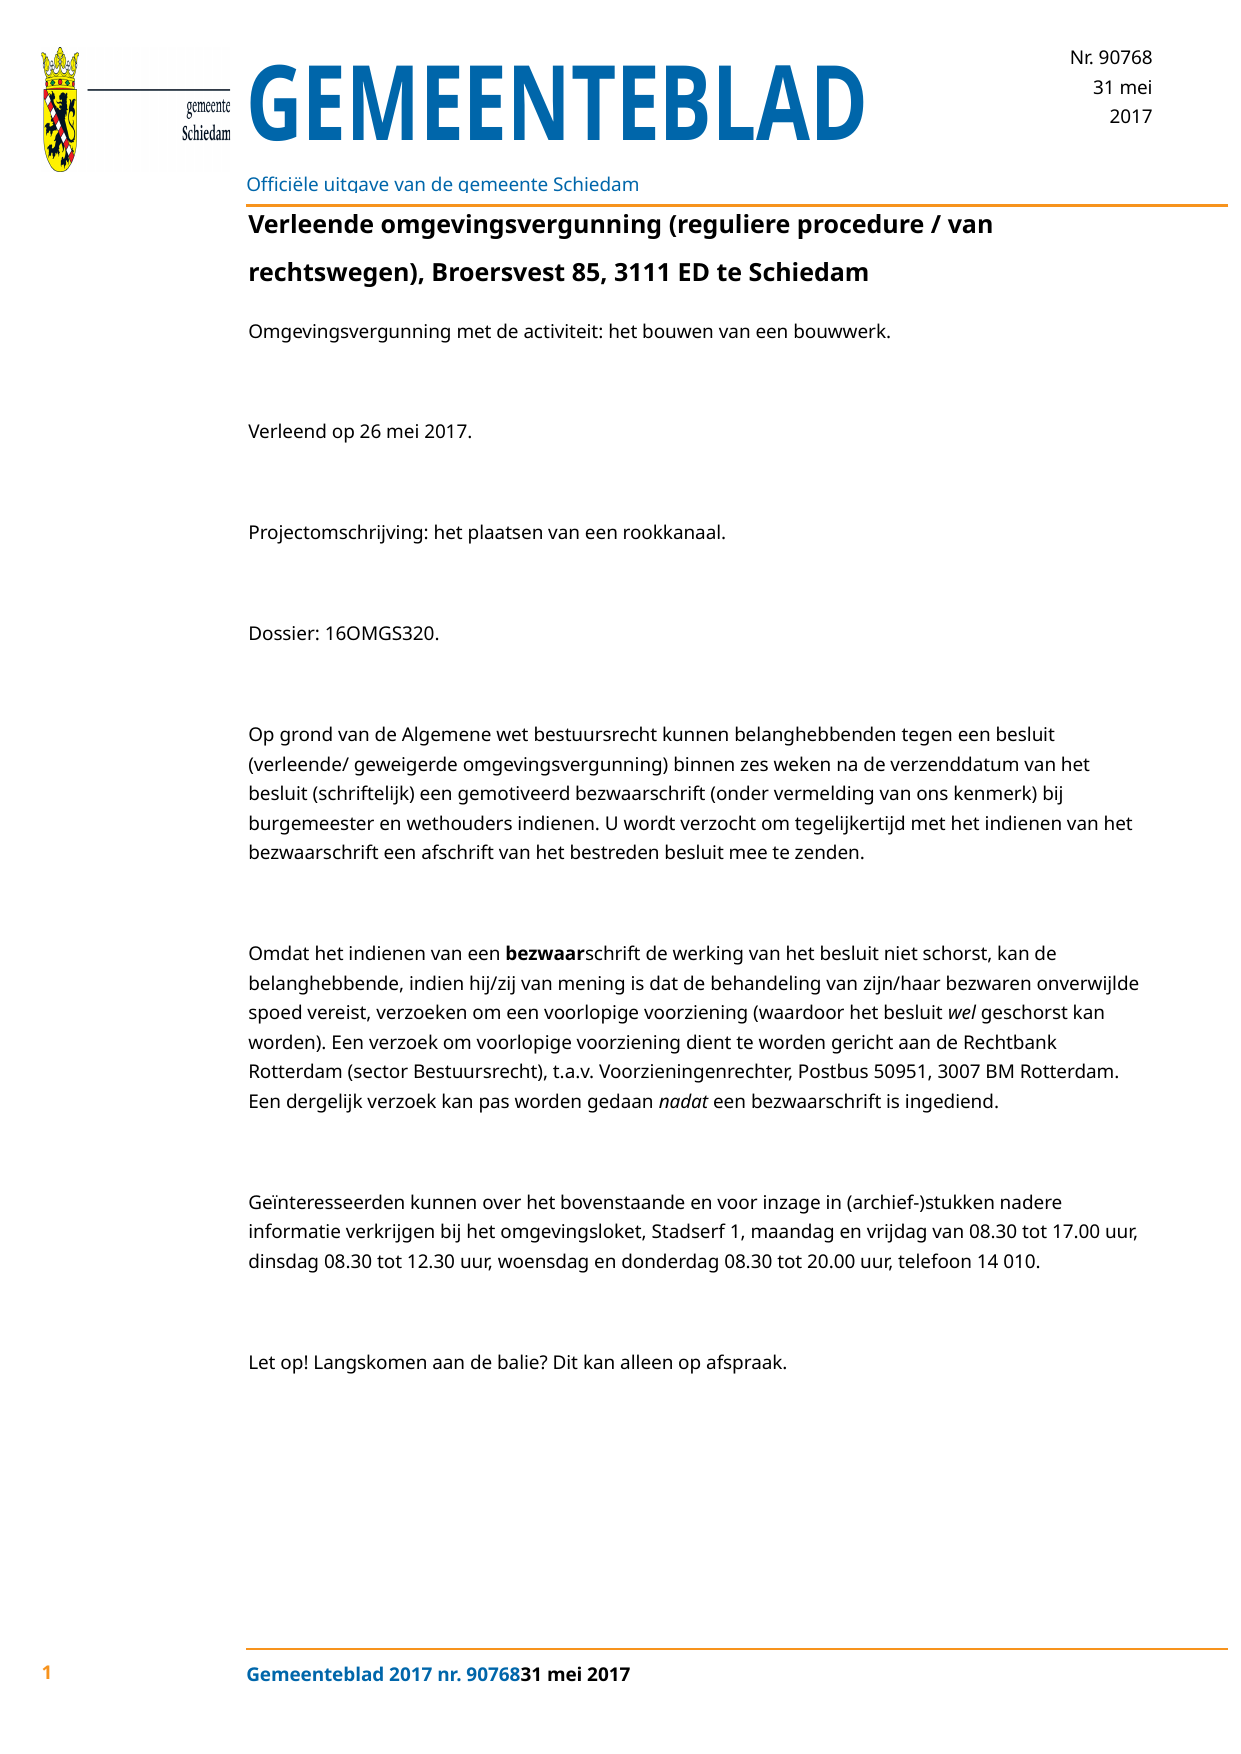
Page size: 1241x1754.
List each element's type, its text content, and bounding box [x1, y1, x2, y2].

text Verleend op 26 mei 2017. [248, 419, 1152, 444]
text Omdat het indienen van een bezwaarschrift de werking van het besluit niet schorst, kan de belanghebbende, indien hij/zij van mening is dat de behandeling van zijn/haar bezwaren onverwijlde spoed vereist, verzoeken om een voorlopige voorziening (waardoor het besluit wel geschorst kan worden). Een verzoek om voorlopige voorziening dient te worden gericht aan de Rechtbank Rotterdam (sector Bestuursrecht), t.a.v. Voorzieningenrechter, Postbus 50951, 3007 BM Rotterdam. Een dergelijk verzoek kan pas worden gedaan nadat een bezwaarschrift is ingediend. [248, 940, 1152, 1114]
text Op grond van de Algemene wet bestuursrecht kunnen belanghebbenden tegen een besluit (verleende/ geweigerde omgevingsvergunning) binnen zes weken na de verzenddatum van het besluit (schriftelijk) een gemotiveerd bezwaarschrift (onder vermelding van ons kenmerk) bij burgemeester en wethouders indienen. U wordt verzocht om tegelijkertijd met het indienen van het bezwaarschrift een afschrift van het bestreden besluit mee te zenden. [248, 721, 1152, 865]
text Geïnteresseerden kunnen over het bovenstaande en voor inzage in (archief-)stukken nadere informatie verkrijgen bij het omgevingsloket, Stadserf 1, maandag en vrijdag van 08.30 tot 17.00 uur, dinsdag 08.30 tot 12.30 uur, woensdag en donderdag 08.30 tot 20.00 uur, telefoon 14 010. [248, 1189, 1152, 1274]
picture [41, 47, 231, 172]
text Let op! Langskomen aan de balie? Dit kan alleen op afspraak. [248, 1349, 1152, 1375]
text Omgevingsvergunning met de activiteit: het bouwen van een bouwwerk. [248, 318, 1152, 344]
text Projectomschrijving: het plaatsen van een rookkanaal. [248, 519, 1152, 545]
text Dossier: 16OMGS320. [248, 620, 1152, 646]
text Verleende omgevingsvergunning (reguliere procedure / van rechtswegen), Broersvest 85, 3111 ED te Schiedam [248, 207, 1152, 288]
